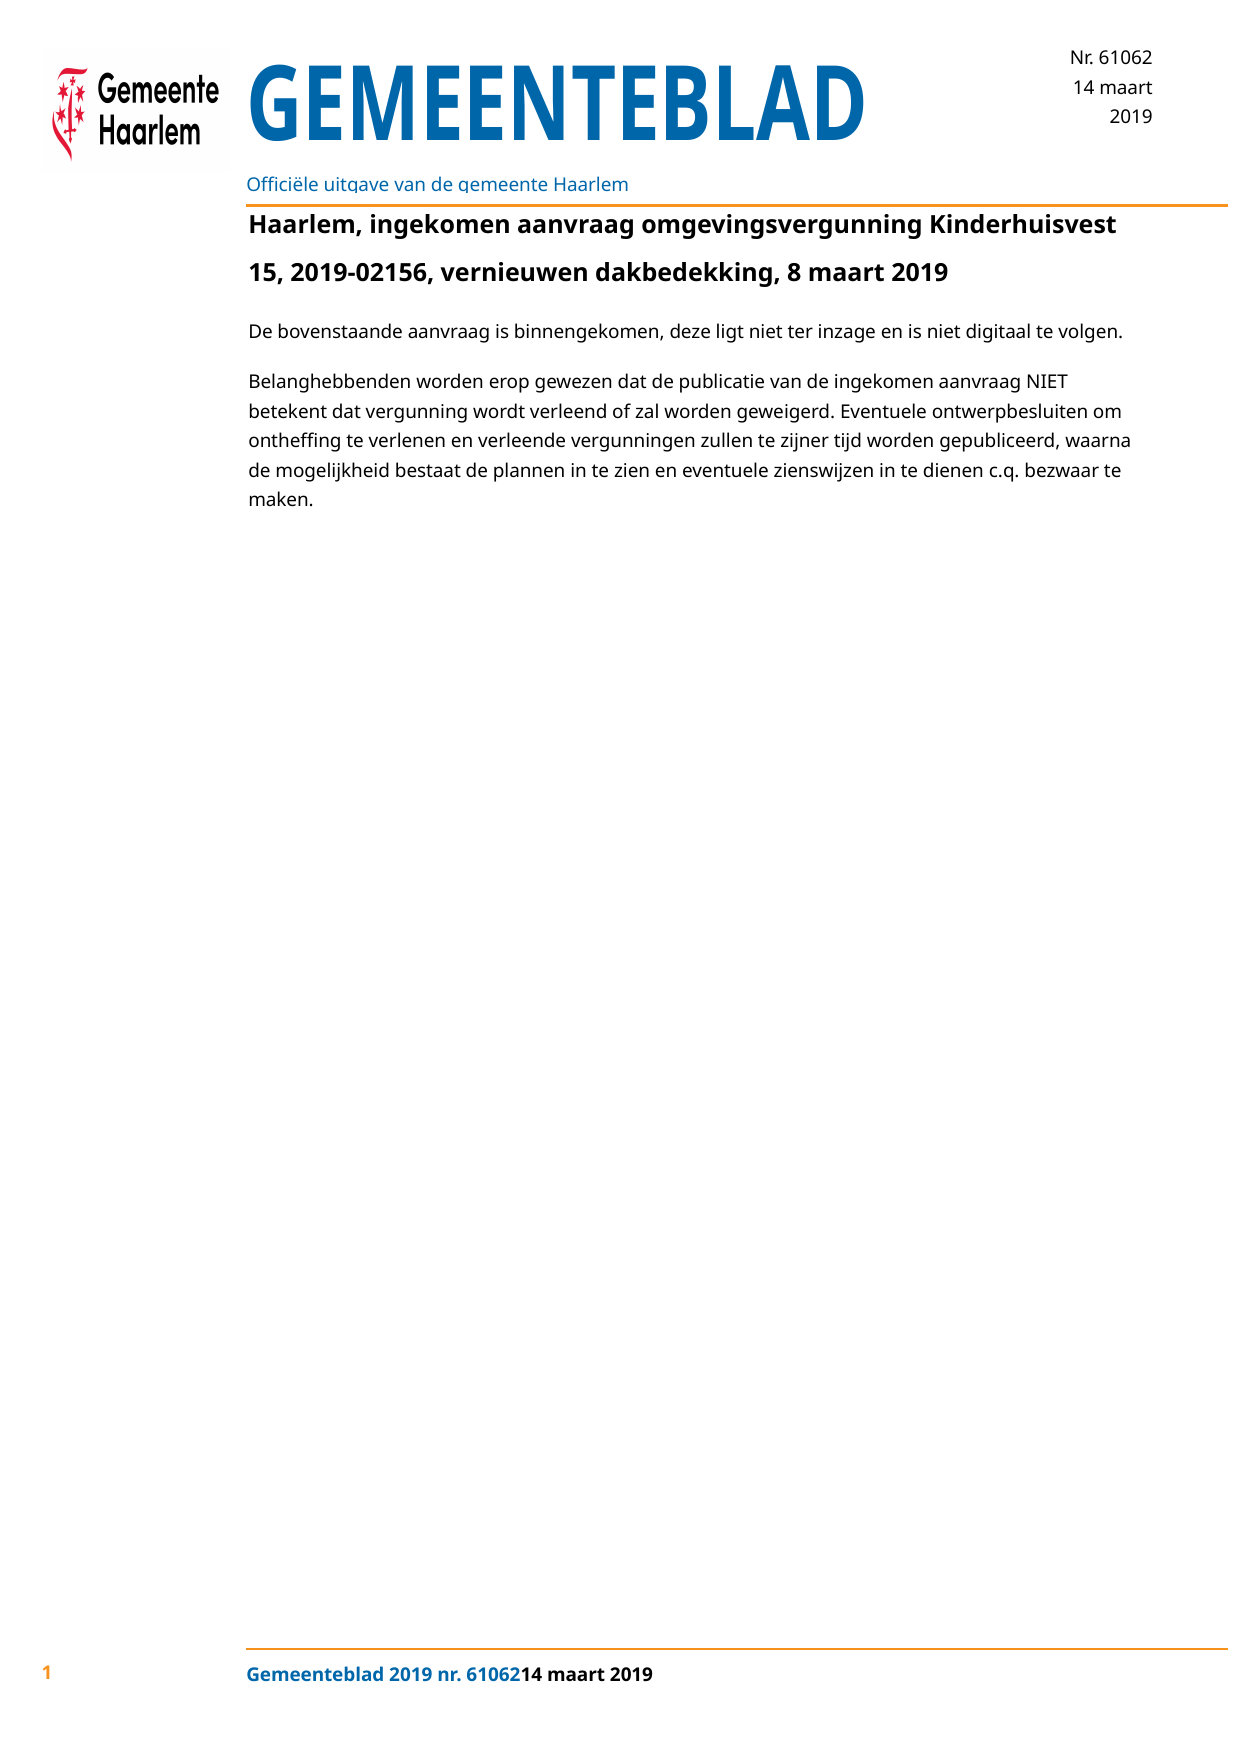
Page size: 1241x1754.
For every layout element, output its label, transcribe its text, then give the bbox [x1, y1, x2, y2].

text Belanghebbenden worden erop gewezen dat de publicatie van de ingekomen aanvraag NIET betekent dat vergunning wordt verleend of zal worden geweigerd. Eventuele ontwerpbesluiten om ontheffing te verlenen en verleende vergunningen zullen te zijner tijd worden gepubliceerd, waarna de mogelijkheid bestaat de plannen in te zien en eventuele zienswijzen in te dienen c.q. bezwaar te maken. [248, 368, 1152, 512]
text De bovenstaande aanvraag is binnengekomen, deze ligt niet ter inzage en is niet digitaal te volgen. [248, 318, 1152, 344]
picture [41, 47, 231, 172]
text Haarlem, ingekomen aanvraag omgevingsvergunning Kinderhuisvest 15, 2019-02156, vernieuwen dakbedekking, 8 maart 2019 [248, 207, 1152, 288]
